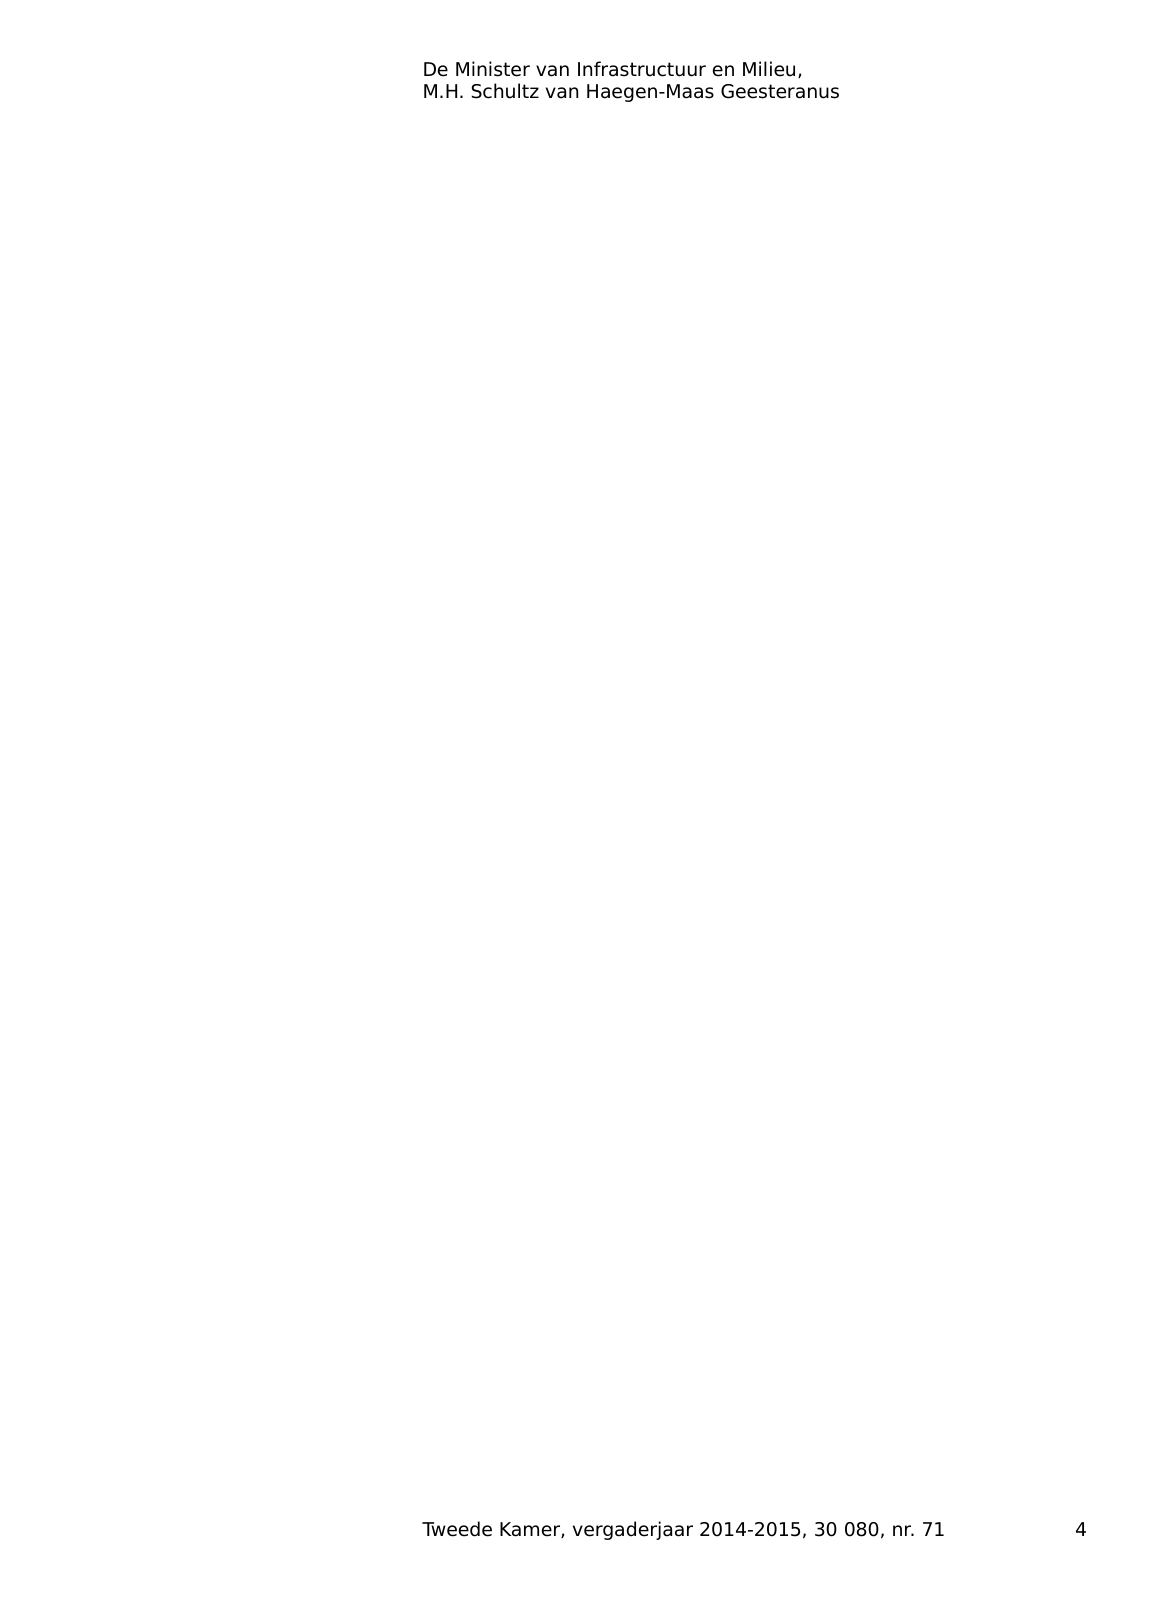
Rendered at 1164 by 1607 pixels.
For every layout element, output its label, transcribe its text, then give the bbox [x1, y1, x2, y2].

text De Minister van Infrastructuur en Milieu, M.H. Schultz van Haegen-Maas Geesteranus [422, 59, 1087, 103]
